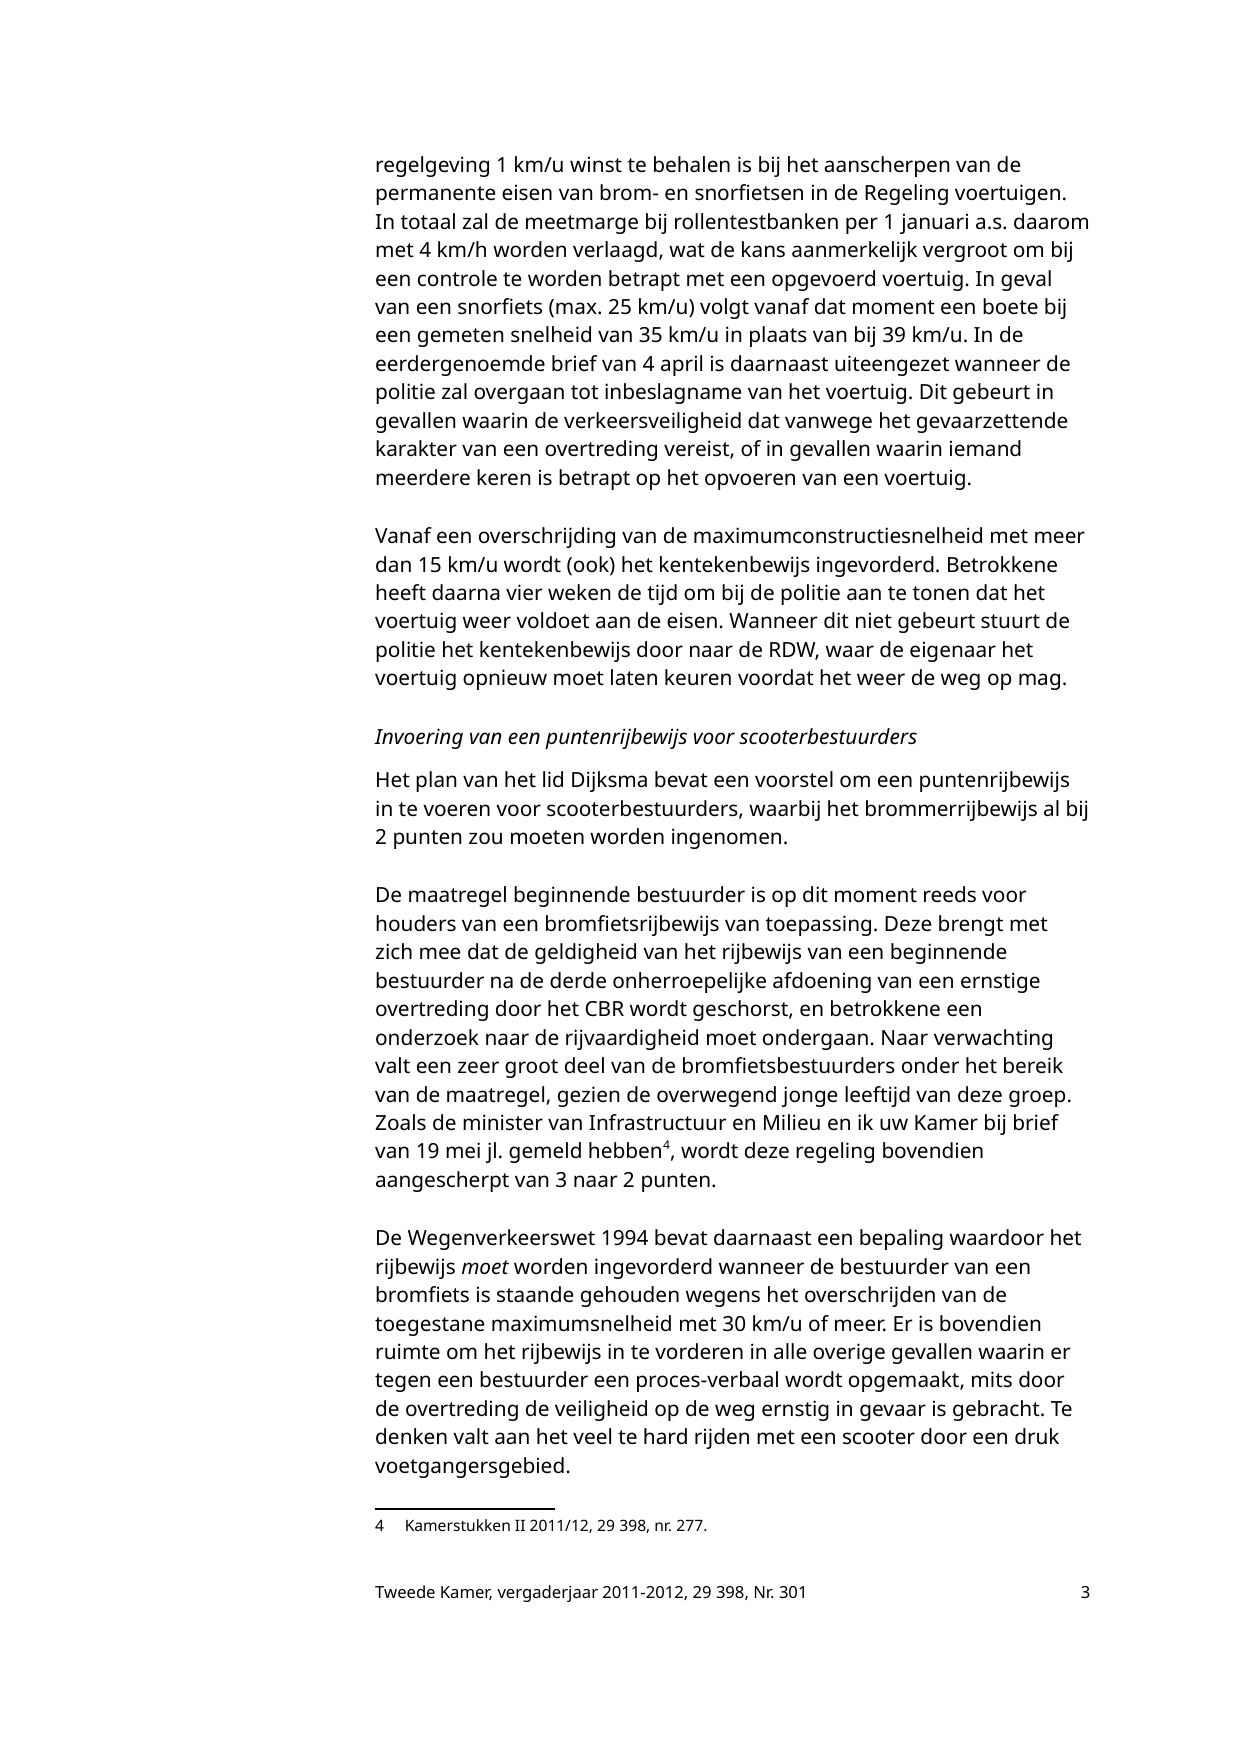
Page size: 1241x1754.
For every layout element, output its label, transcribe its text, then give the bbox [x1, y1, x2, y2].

text Invoering van een puntenrijbewijs voor scooterbestuurders [375, 722, 1090, 750]
text De maatregel beginnende bestuurder is op dit moment reeds voor houders van een bromfietsrijbewijs van toepassing. Deze brengt met zich mee dat de geldigheid van het rijbewijs van een beginnende bestuurder na de derde onherroepelijke afdoening van een ernstige overtreding door het CBR wordt geschorst, en betrokkene een onderzoek naar de rijvaardigheid moet ondergaan. Naar verwachting valt een zeer groot deel van de bromfietsbestuurders onder het bereik van de maatregel, gezien de overwegend jonge leeftijd van deze groep. Zoals de minister van Infrastructuur en Milieu en ik uw Kamer bij brief van 19 mei jl. gemeld hebben, wordt deze regeling bovendien aangescherpt van 3 naar 2 punten. [375, 881, 1090, 1193]
text regelgeving 1 km/u winst te behalen is bij het aanscherpen van de permanente eisen van brom- en snorfietsen in de Regeling voertuigen. In totaal zal de meetmarge bij rollentestbanken per 1 januari a.s. daarom met 4 km/h worden verlaagd, wat de kans aanmerkelijk vergroot om bij een controle te worden betrapt met een opgevoerd voertuig. In geval van een snorfiets (max. 25 km/u) volgt vanaf dat moment een boete bij een gemeten snelheid van 35 km/u in plaats van bij 39 km/u. In de eerdergenoemde brief van 4 april is daarnaast uiteengezet wanneer de politie zal overgaan tot inbeslagname van het voertuig. Dit gebeurt in gevallen waarin de verkeersveiligheid dat vanwege het gevaarzettende karakter van een overtreding vereist, of in gevallen waarin iemand meerdere keren is betrapt op het opvoeren van een voertuig. [375, 150, 1090, 491]
text Het plan van het lid Dijksma bevat een voorstel om een puntenrijbewijs in te voeren voor scooterbestuurders, waarbij het brommerrijbewijs al bij 2 punten zou moeten worden ingenomen. [375, 765, 1090, 851]
text Kamerstukken II 2011/12, 29 398, nr. 277. [375, 1508, 1090, 1536]
text De Wegenverkeerswet 1994 bevat daarnaast een bepaling waardoor het rijbewijs moet worden ingevorderd wanneer de bestuurder van een bromfiets is staande gehouden wegens het overschrijden van de toegestane maximumsnelheid met 30 km/u of meer. Er is bovendien ruimte om het rijbewijs in te vorderen in alle overige gevallen waarin er tegen een bestuurder een proces-verbaal wordt opgemaakt, mits door de overtreding de veiligheid op de weg ernstig in gevaar is gebracht. Te denken valt aan het veel te hard rijden met een scooter door een druk voetgangersgebied. [375, 1223, 1090, 1479]
text Vanaf een overschrijding van de maximumconstructiesnelheid met meer dan 15 km/u wordt (ook) het kentekenbewijs ingevorderd. Betrokkene heeft daarna vier weken de tijd om bij de politie aan te tonen dat het voertuig weer voldoet aan de eisen. Wanneer dit niet gebeurt stuurt de politie het kentekenbewijs door naar de RDW, waar de eigenaar het voertuig opnieuw moet laten keuren voordat het weer de weg op mag. [375, 521, 1090, 692]
